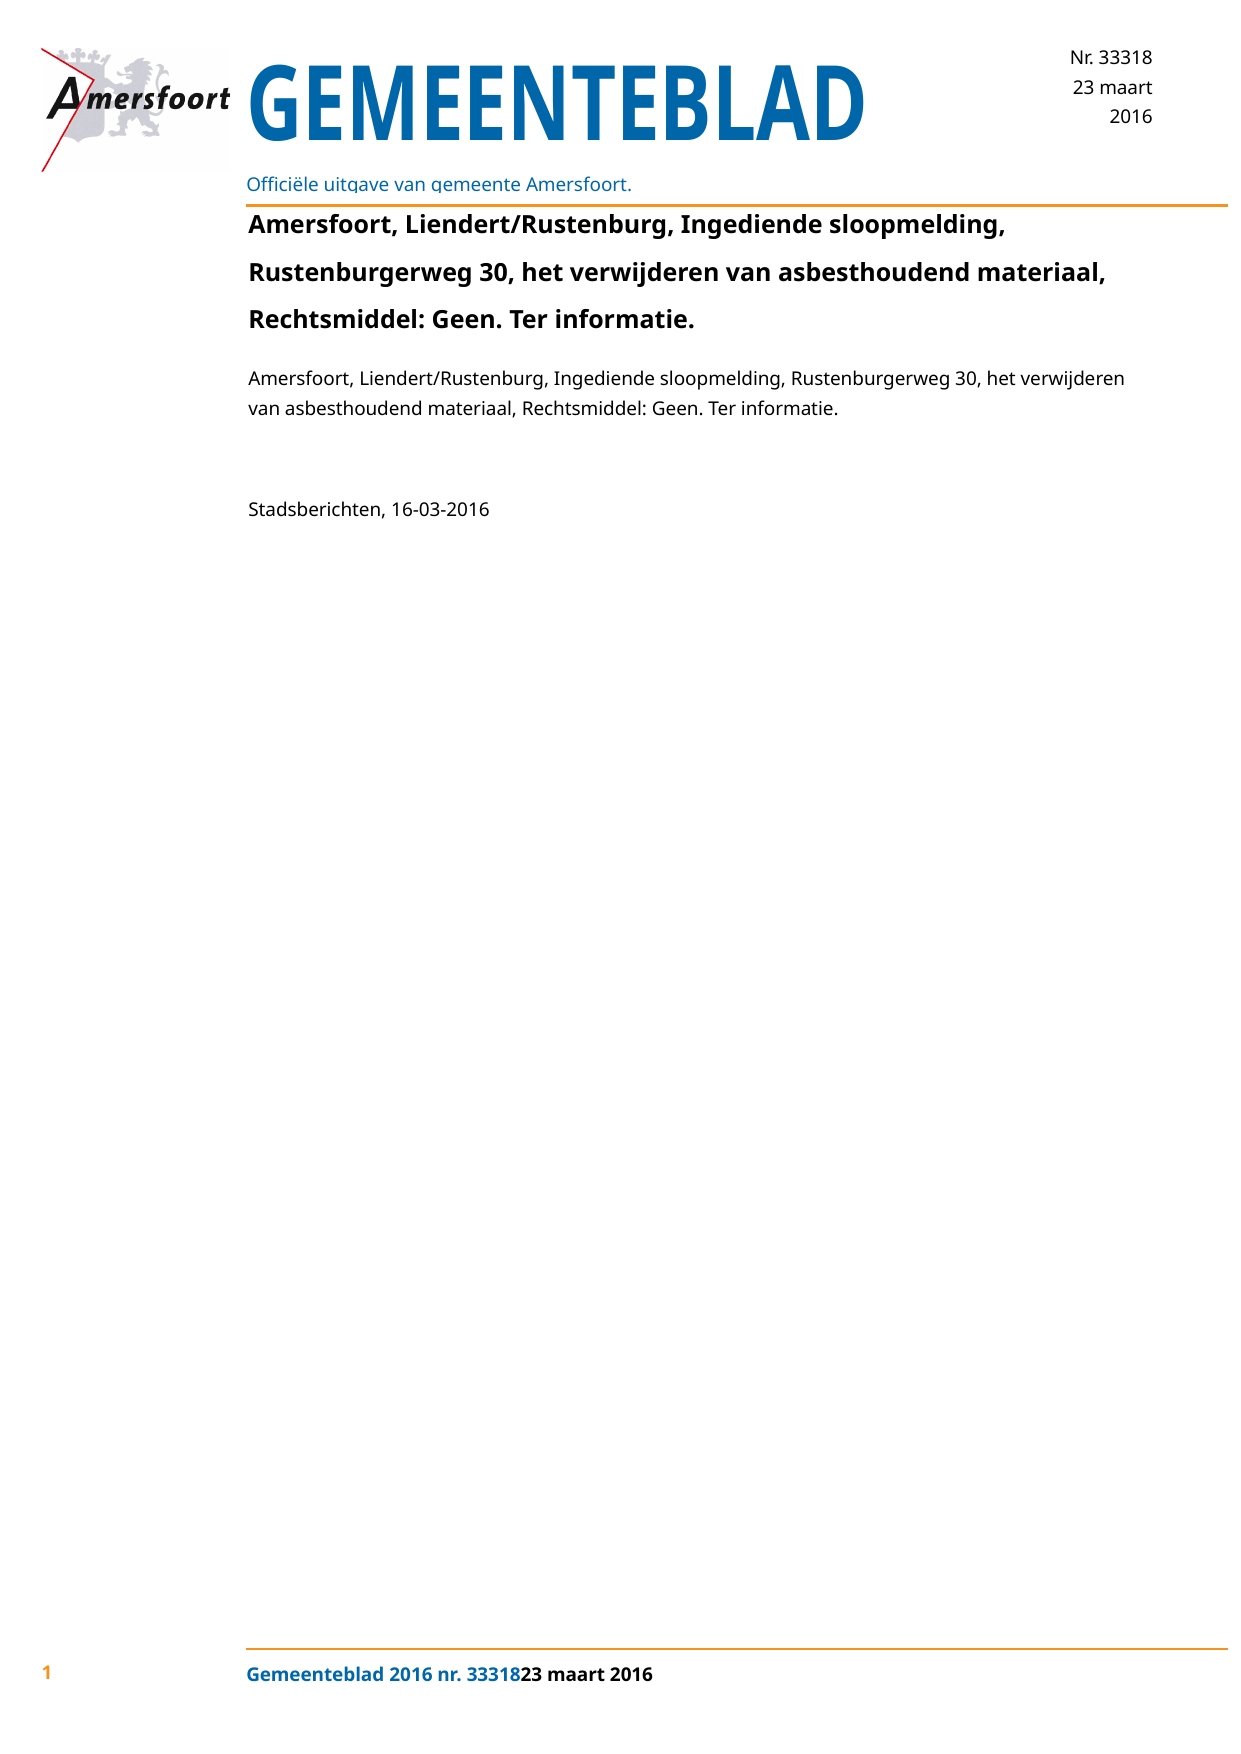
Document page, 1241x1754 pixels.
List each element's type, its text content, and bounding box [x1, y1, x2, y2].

picture [41, 47, 231, 172]
text Stadsberichten, 16-03-2016 [248, 496, 1152, 522]
text Amersfoort, Liendert/Rustenburg, Ingediende sloopmelding, Rustenburgerweg 30, het verwijderen van asbesthoudend materiaal, Rechtsmiddel: Geen. Ter informatie. [248, 207, 1152, 336]
text Amersfoort, Liendert/Rustenburg, Ingediende sloopmelding, Rustenburgerweg 30, het verwijderen van asbesthoudend materiaal, Rechtsmiddel: Geen. Ter informatie. [248, 366, 1152, 421]
